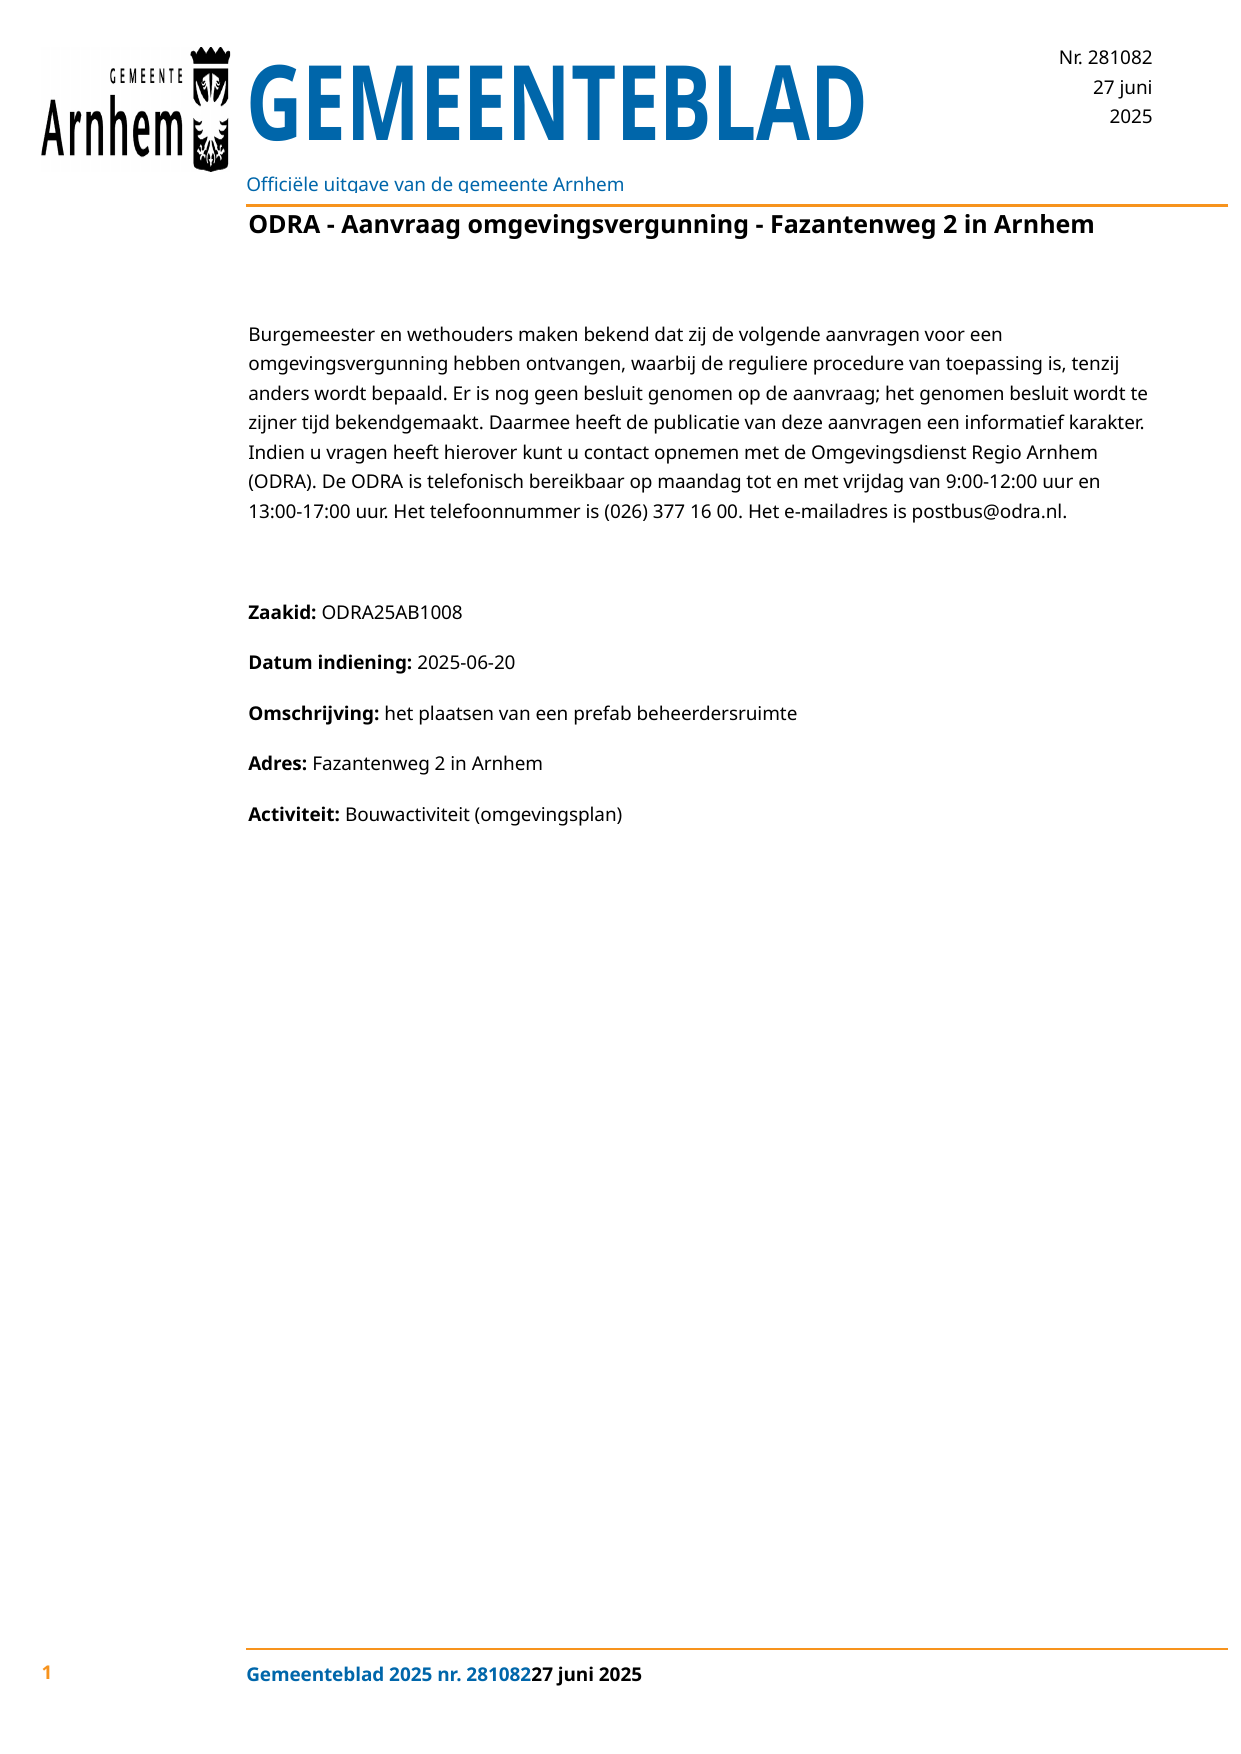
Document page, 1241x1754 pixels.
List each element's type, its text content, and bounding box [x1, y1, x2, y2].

text ODRA - Aanvraag omgevingsvergunning - Fazantenweg 2 in Arnhem [248, 207, 1152, 241]
text Omschrijving: het plaatsen van een prefab beheerdersruimte [248, 700, 1152, 726]
text Burgemeester en wethouders maken bekend dat zij de volgende aanvragen voor een omgevingsvergunning hebben ontvangen, waarbij de reguliere procedure van toepassing is, tenzij anders wordt bepaald. Er is nog geen besluit genomen op de aanvraag; het genomen besluit wordt te zijner tijd bekendgemaakt. Daarmee heeft de publicatie van deze aanvragen een informatief karakter. Indien u vragen heeft hierover kunt u contact opnemen met de Omgevingsdienst Regio Arnhem (ODRA). De ODRA is telefonisch bereikbaar op maandag tot en met vrijdag van 9:00-12:00 uur en 13:00-17:00 uur. Het telefoonnummer is (026) 377 16 00. Het e-mailadres is postbus@odra.nl. [248, 321, 1152, 524]
picture [41, 47, 231, 172]
text Adres: Fazantenweg 2 in Arnhem [248, 750, 1152, 776]
text Zaakid: ODRA25AB1008 [248, 599, 1152, 625]
text Datum indiening: 2025-06-20 [248, 649, 1152, 675]
text Activiteit: Bouwactiviteit (omgevingsplan) [248, 801, 1152, 826]
